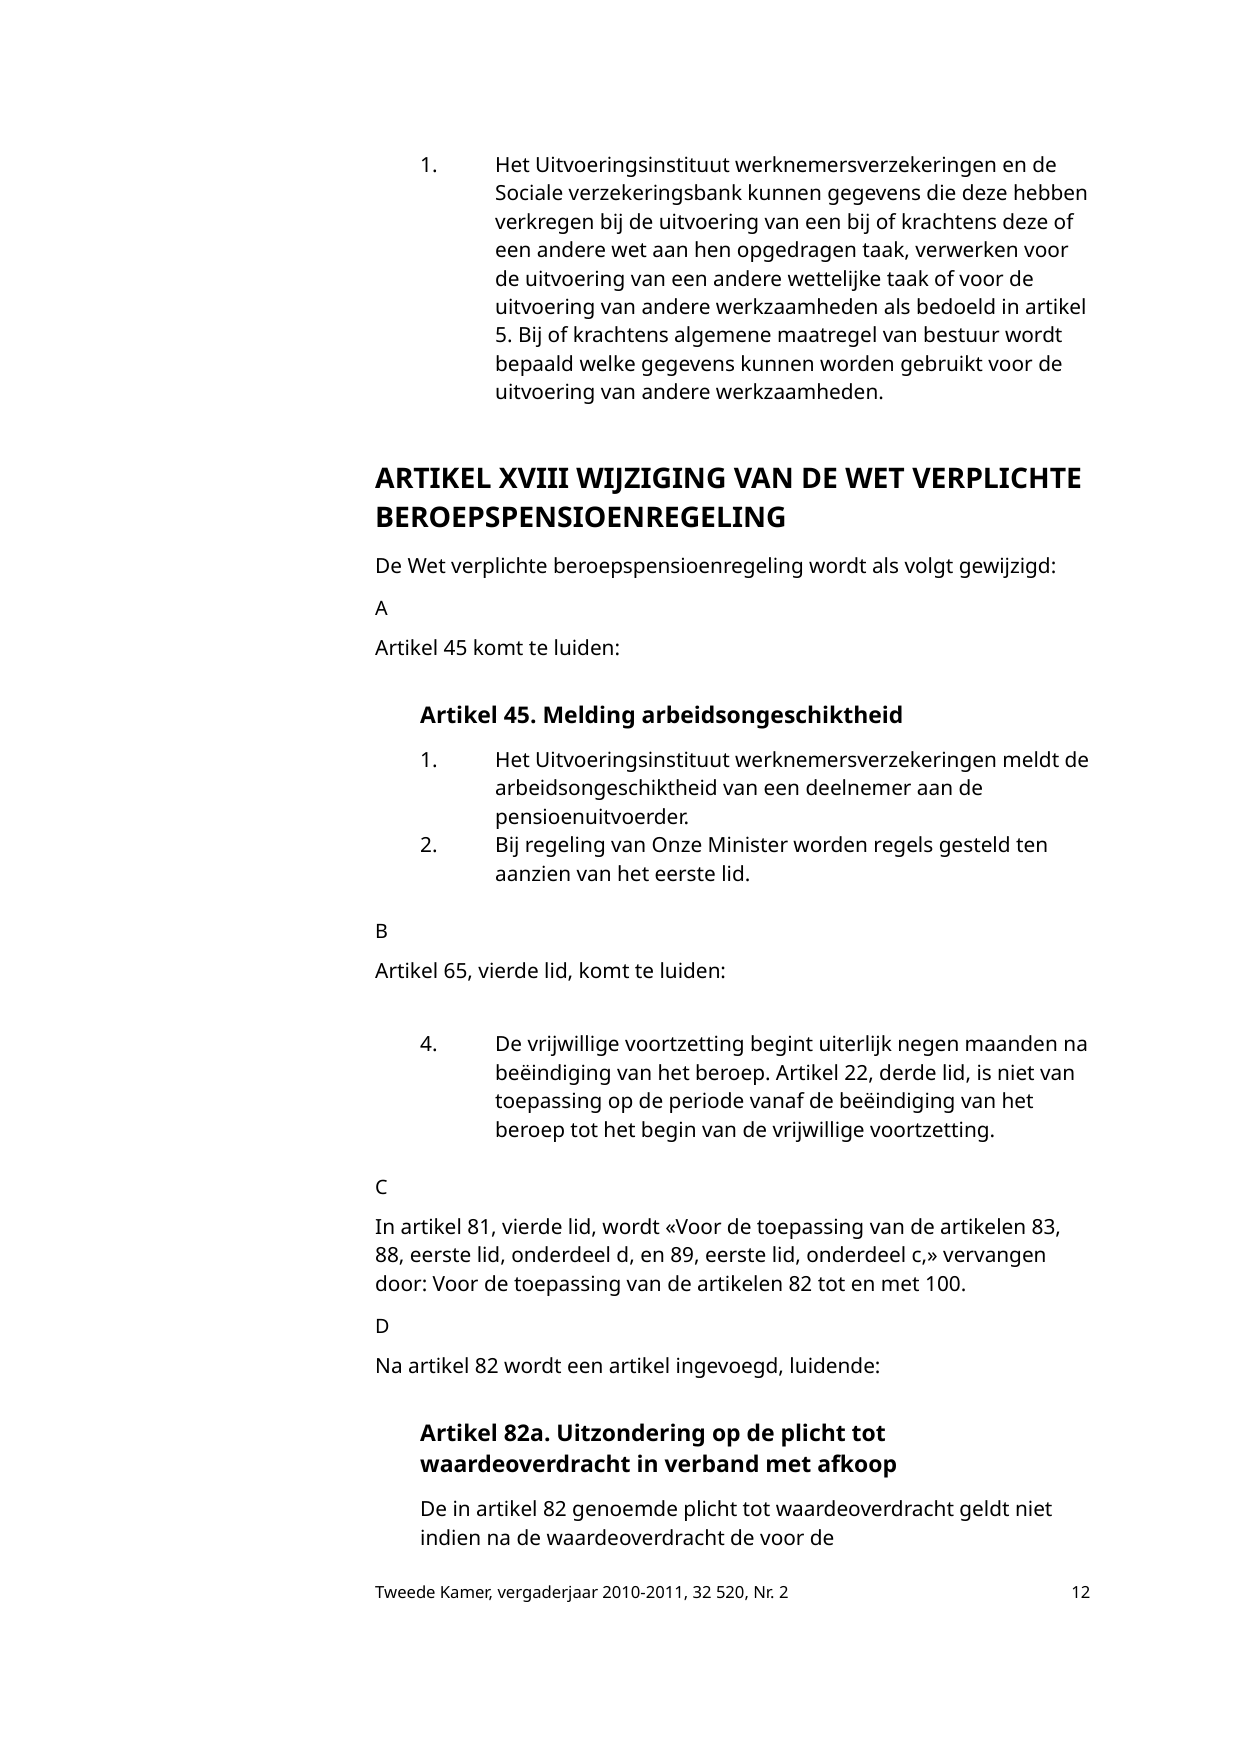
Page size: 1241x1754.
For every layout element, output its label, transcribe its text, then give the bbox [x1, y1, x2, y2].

text C [375, 1173, 1090, 1200]
text Na artikel 82 wordt een artikel ingevoegd, luidende: [375, 1351, 1090, 1379]
text In artikel 81, vierde lid, wordt «Voor de toepassing van de artikelen 83, 88, eerste lid, onderdeel d, en 89, eerste lid, onderdeel c,» vervangen door: Voor de toepassing van de artikelen 82 tot en met 100. [375, 1212, 1090, 1297]
text D [375, 1312, 1090, 1339]
subtitle ARTIKEL XVIII WIJZIGING VAN DE WET VERPLICHTE BEROEPSPENSIOENREGELING [375, 458, 1090, 536]
subtitle Artikel 82a. Uitzondering op de plicht tot waardeoverdracht in verband met afkoop [420, 1417, 1090, 1479]
text B [375, 917, 1090, 944]
list De vrijwillige voortzetting begint uiterlijk negen maanden na beëindiging van het beroep. Artikel 22, derde lid, is niet van toepassing op de periode vanaf de beëindiging van het beroep tot het begin van de vrijwillige voortzetting. [420, 1029, 1090, 1143]
text Artikel 65, vierde lid, komt te luiden: [375, 956, 1090, 984]
list Het Uitvoeringsinstituut werknemersverzekeringen meldt de arbeidsongeschiktheid van een deelnemer aan de pensioenuitvoerder. [420, 745, 1090, 830]
text Artikel 45 komt te luiden: [375, 633, 1090, 661]
text A [375, 594, 1090, 621]
text De Wet verplichte beroepspensioenregeling wordt als volgt gewijzigd: [375, 551, 1090, 579]
subtitle Artikel 45. Melding arbeidsongeschiktheid [420, 699, 1090, 730]
text De in artikel 82 genoemde plicht tot waardeoverdracht geldt niet indien na de waardeoverdracht de voor de [420, 1494, 1090, 1551]
list Bij regeling van Onze Minister worden regels gesteld ten aanzien van het eerste lid. [420, 830, 1090, 887]
list Het Uitvoeringsinstituut werknemersverzekeringen en de Sociale verzekeringsbank kunnen gegevens die deze hebben verkregen bij de uitvoering van een bij of krachtens deze of een andere wet aan hen opgedragen taak, verwerken voor de uitvoering van een andere wettelijke taak of voor de uitvoering van andere werkzaamheden als bedoeld in artikel 5. Bij of krachtens algemene maatregel van bestuur wordt bepaald welke gegevens kunnen worden gebruikt voor de uitvoering van andere werkzaamheden. [420, 150, 1090, 406]
